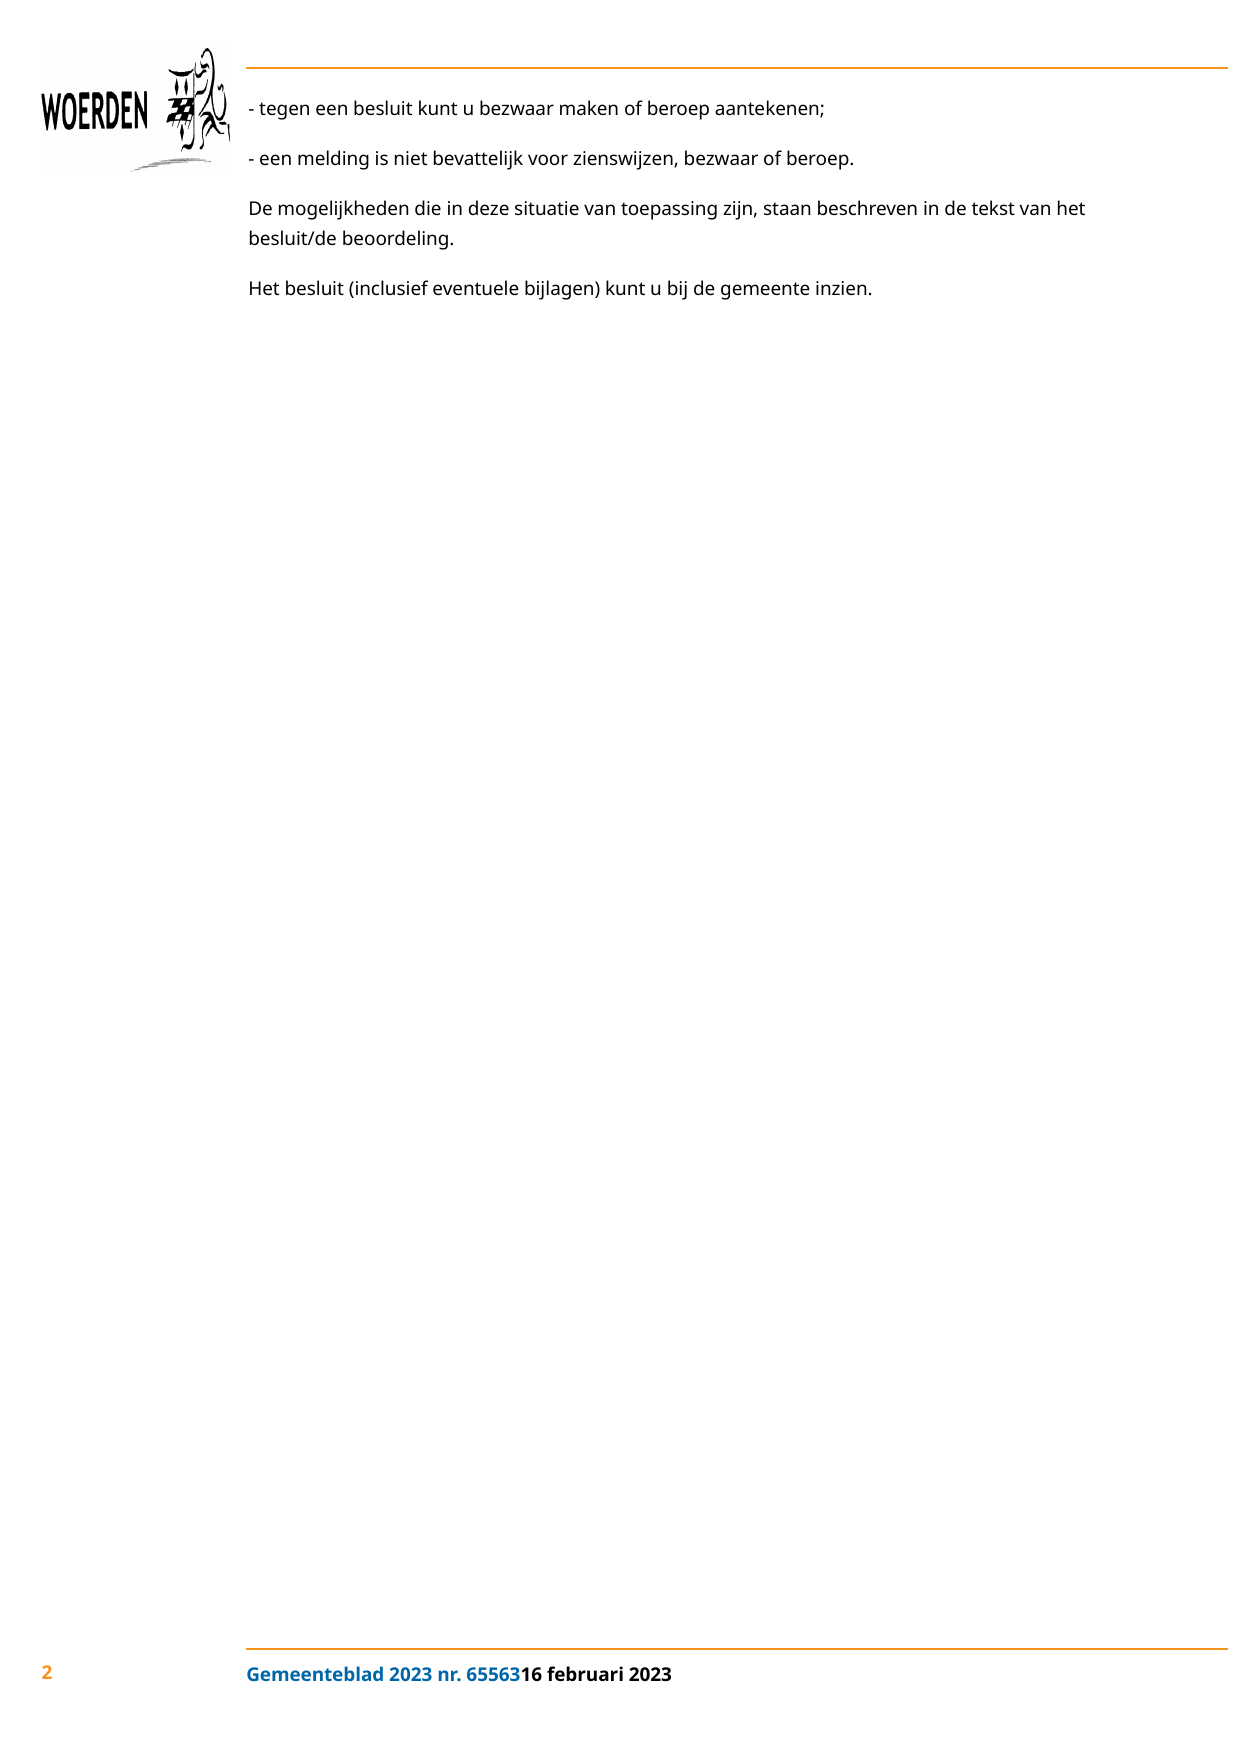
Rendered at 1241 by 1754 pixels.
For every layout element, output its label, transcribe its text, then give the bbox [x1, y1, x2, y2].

text Het besluit (inclusief eventuele bijlagen) kunt u bij de gemeente inzien. [248, 276, 1152, 301]
picture [41, 47, 231, 172]
text De mogelijkheden die in deze situatie van toepassing zijn, staan beschreven in de tekst van het besluit/de beoordeling. [248, 196, 1152, 251]
text - een melding is niet bevattelijk voor zienswijzen, bezwaar of beroep. [248, 145, 1152, 171]
text - tegen een besluit kunt u bezwaar maken of beroep aantekenen; [248, 95, 1152, 121]
